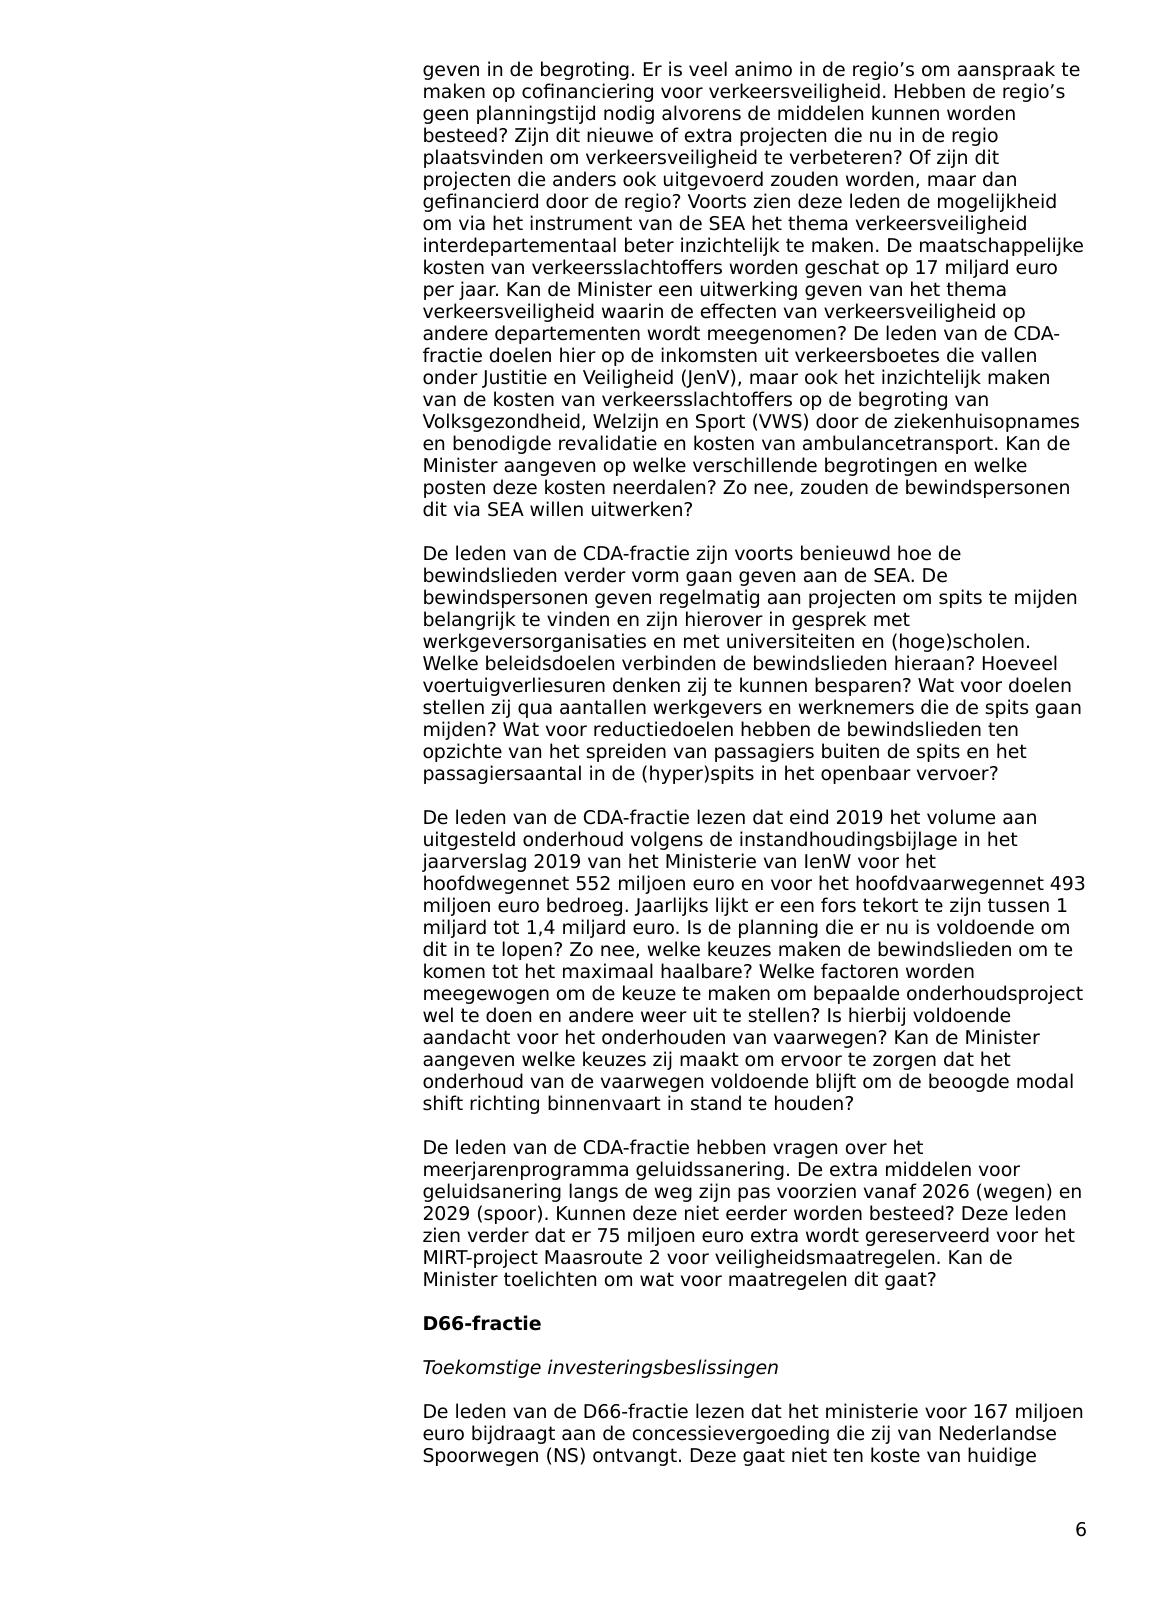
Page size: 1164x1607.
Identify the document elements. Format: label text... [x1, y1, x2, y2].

text De leden van de CDA-fractie hebben vragen over het meerjarenprogramma geluidssanering. De extra middelen voor geluidsanering langs de weg zijn pas voorzien vanaf 2026 (wegen) en 2029 (spoor). Kunnen deze niet eerder worden besteed? Deze leden zien verder dat er 75 miljoen euro extra wordt gereserveerd voor het MIRT-project Maasroute 2 voor veiligheidsmaatregelen. Kan de Minister toelichten om wat voor maatregelen dit gaat? [422, 1137, 1087, 1291]
text De leden van de CDA-fractie lezen dat eind 2019 het volume aan uitgesteld onderhoud volgens de instandhoudingsbijlage in het jaarverslag 2019 van het Ministerie van IenW voor het hoofdwegennet 552 miljoen euro en voor het hoofdvaarwegennet 493 miljoen euro bedroeg. Jaarlijks lijkt er een fors tekort te zijn tussen 1 miljard tot 1,4 miljard euro. Is de planning die er nu is voldoende om dit in te lopen? Zo nee, welke keuzes maken de bewindslieden om te komen tot het maximaal haalbare? Welke factoren worden meegewogen om de keuze te maken om bepaalde onderhoudsproject wel te doen en andere weer uit te stellen? Is hierbij voldoende aandacht voor het onderhouden van vaarwegen? Kan de Minister aangeven welke keuzes zij maakt om ervoor te zorgen dat het onderhoud van de vaarwegen voldoende blijft om de beoogde modal shift richting binnenvaart in stand te houden? [422, 807, 1087, 1114]
text geven in de begroting. Er is veel animo in de regio’s om aanspraak te maken op cofinanciering voor verkeersveiligheid. Hebben de regio’s geen planningstijd nodig alvorens de middelen kunnen worden besteed? Zijn dit nieuwe of extra projecten die nu in de regio plaatsvinden om verkeersveiligheid te verbeteren? Of zijn dit projecten die anders ook uitgevoerd zouden worden, maar dan gefinancierd door de regio? Voorts zien deze leden de mogelijkheid om via het instrument van de SEA het thema verkeersveiligheid interdepartementaal beter inzichtelijk te maken. De maatschappelijke kosten van verkeersslachtoffers worden geschat op 17 miljard euro per jaar. Kan de Minister een uitwerking geven van het thema verkeersveiligheid waarin de effecten van verkeersveiligheid op andere departementen wordt meegenomen? De leden van de CDA-fractie doelen hier op de inkomsten uit verkeersboetes die vallen onder Justitie en Veiligheid (JenV), maar ook het inzichtelijk maken van de kosten van verkeersslachtoffers op de begroting van Volksgezondheid, Welzijn en Sport (VWS) door de ziekenhuisopnames en benodigde revalidatie en kosten van ambulancetransport. Kan de Minister aangeven op welke verschillende begrotingen en welke posten deze kosten neerdalen? Zo nee, zouden de bewindspersonen dit via SEA willen uitwerken? [422, 59, 1087, 521]
subtitle Toekomstige investeringsbeslissingen [422, 1357, 1087, 1379]
text De leden van de D66-fractie lezen dat het ministerie voor 167 miljoen euro bijdraagt aan de concessievergoeding die zij van Nederlandse Spoorwegen (NS) ontvangt. Deze gaat niet ten koste van huidige [422, 1401, 1087, 1467]
subtitle D66-fractie [422, 1313, 1087, 1335]
text De leden van de CDA-fractie zijn voorts benieuwd hoe de bewindslieden verder vorm gaan geven aan de SEA. De bewindspersonen geven regelmatig aan projecten om spits te mijden belangrijk te vinden en zijn hierover in gesprek met werkgeversorganisaties en met universiteiten en (hoge)scholen. Welke beleidsdoelen verbinden de bewindslieden hieraan? Hoeveel voertuigverliesuren denken zij te kunnen besparen? Wat voor doelen stellen zij qua aantallen werkgevers en werknemers die de spits gaan mijden? Wat voor reductiedoelen hebben de bewindslieden ten opzichte van het spreiden van passagiers buiten de spits en het passagiersaantal in de (hyper)spits in het openbaar vervoer? [422, 543, 1087, 784]
